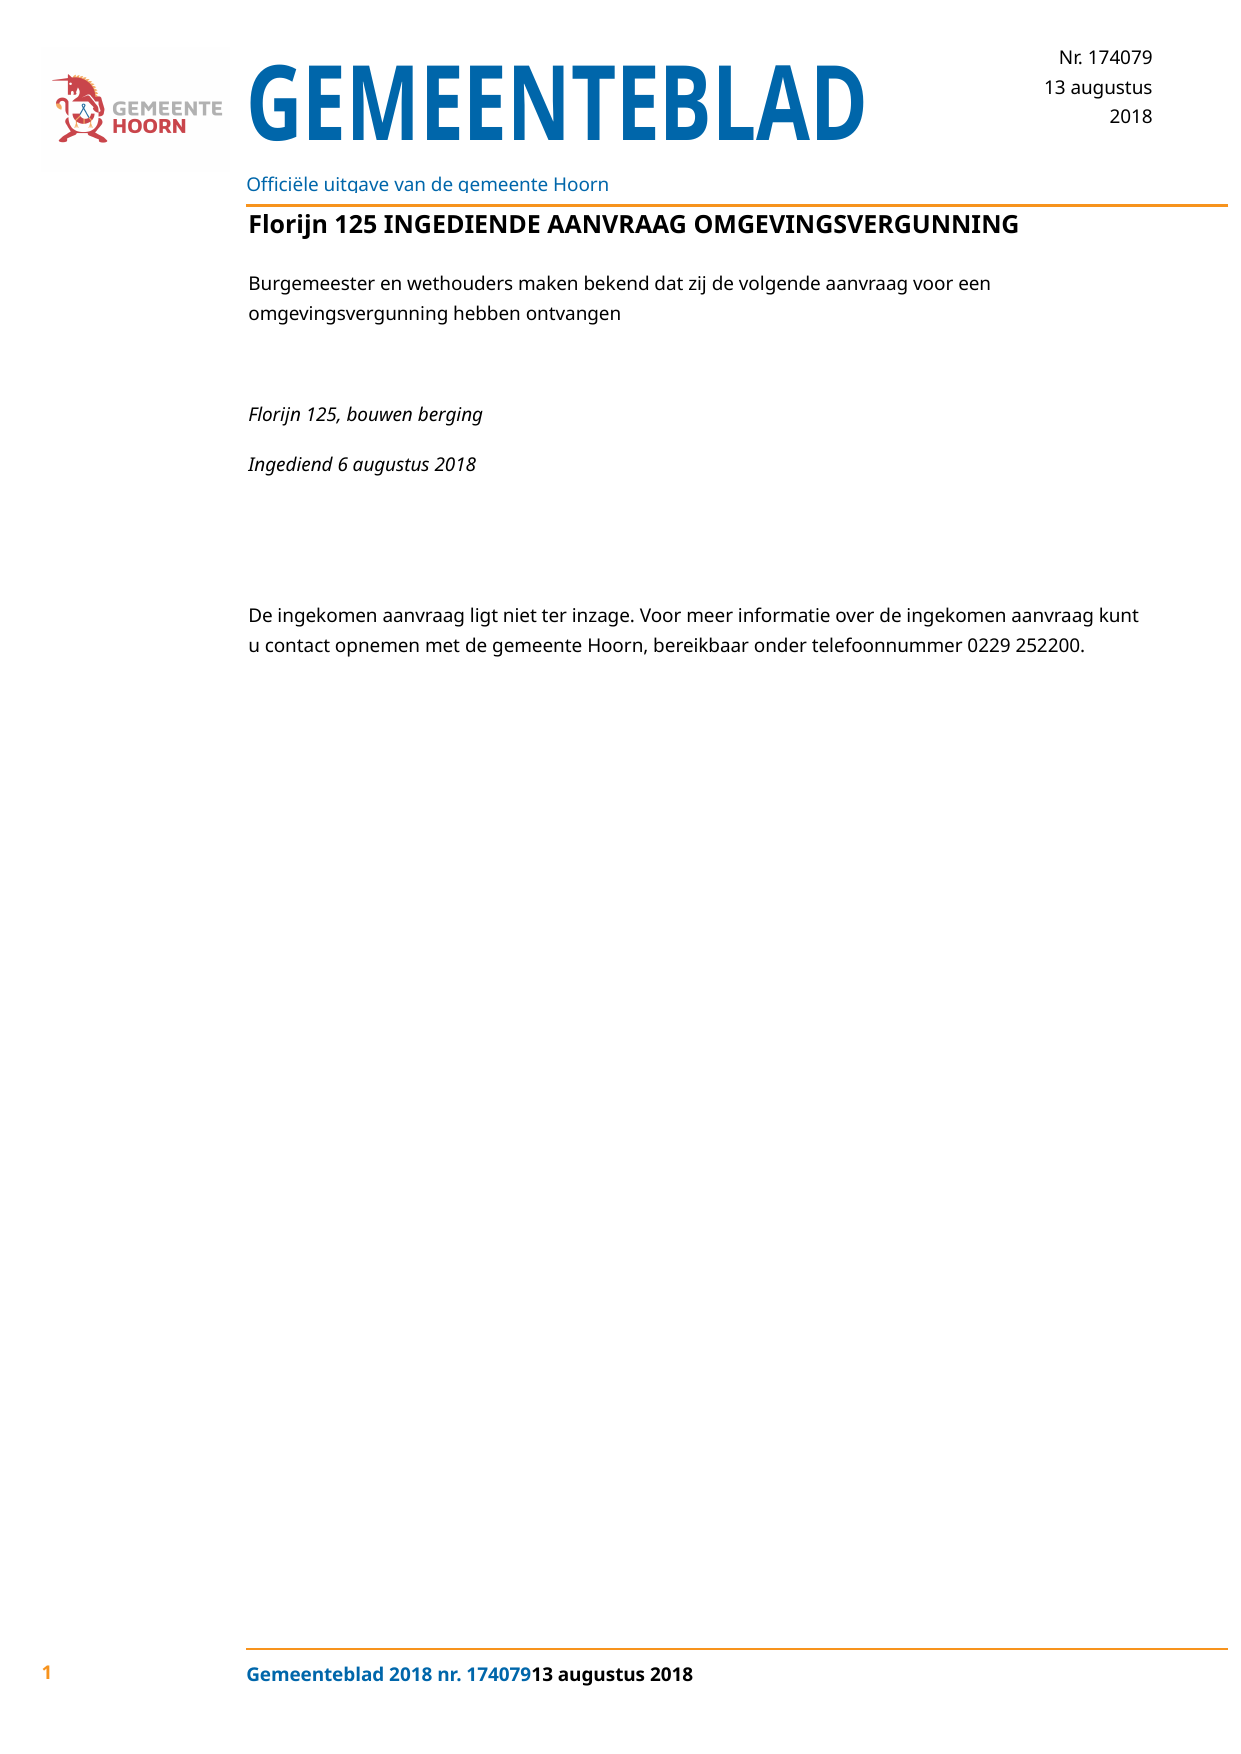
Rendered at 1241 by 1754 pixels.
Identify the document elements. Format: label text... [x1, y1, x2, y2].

text Florijn 125, bouwen berging [248, 401, 1152, 426]
text Florijn 125 INGEDIENDE AANVRAAG OMGEVINGSVERGUNNING [248, 207, 1152, 241]
picture [41, 47, 231, 172]
text Ingediend 6 augustus 2018 [248, 451, 1152, 477]
text Burgemeester en wethouders maken bekend dat zij de volgende aanvraag voor een omgevingsvergunning hebben ontvangen [248, 270, 1152, 326]
text De ingekomen aanvraag ligt niet ter inzage. Voor meer informatie over de ingekomen aanvraag kunt u contact opnemen met de gemeente Hoorn, bereikbaar onder telefoonnummer 0229 252200. [248, 602, 1152, 658]
